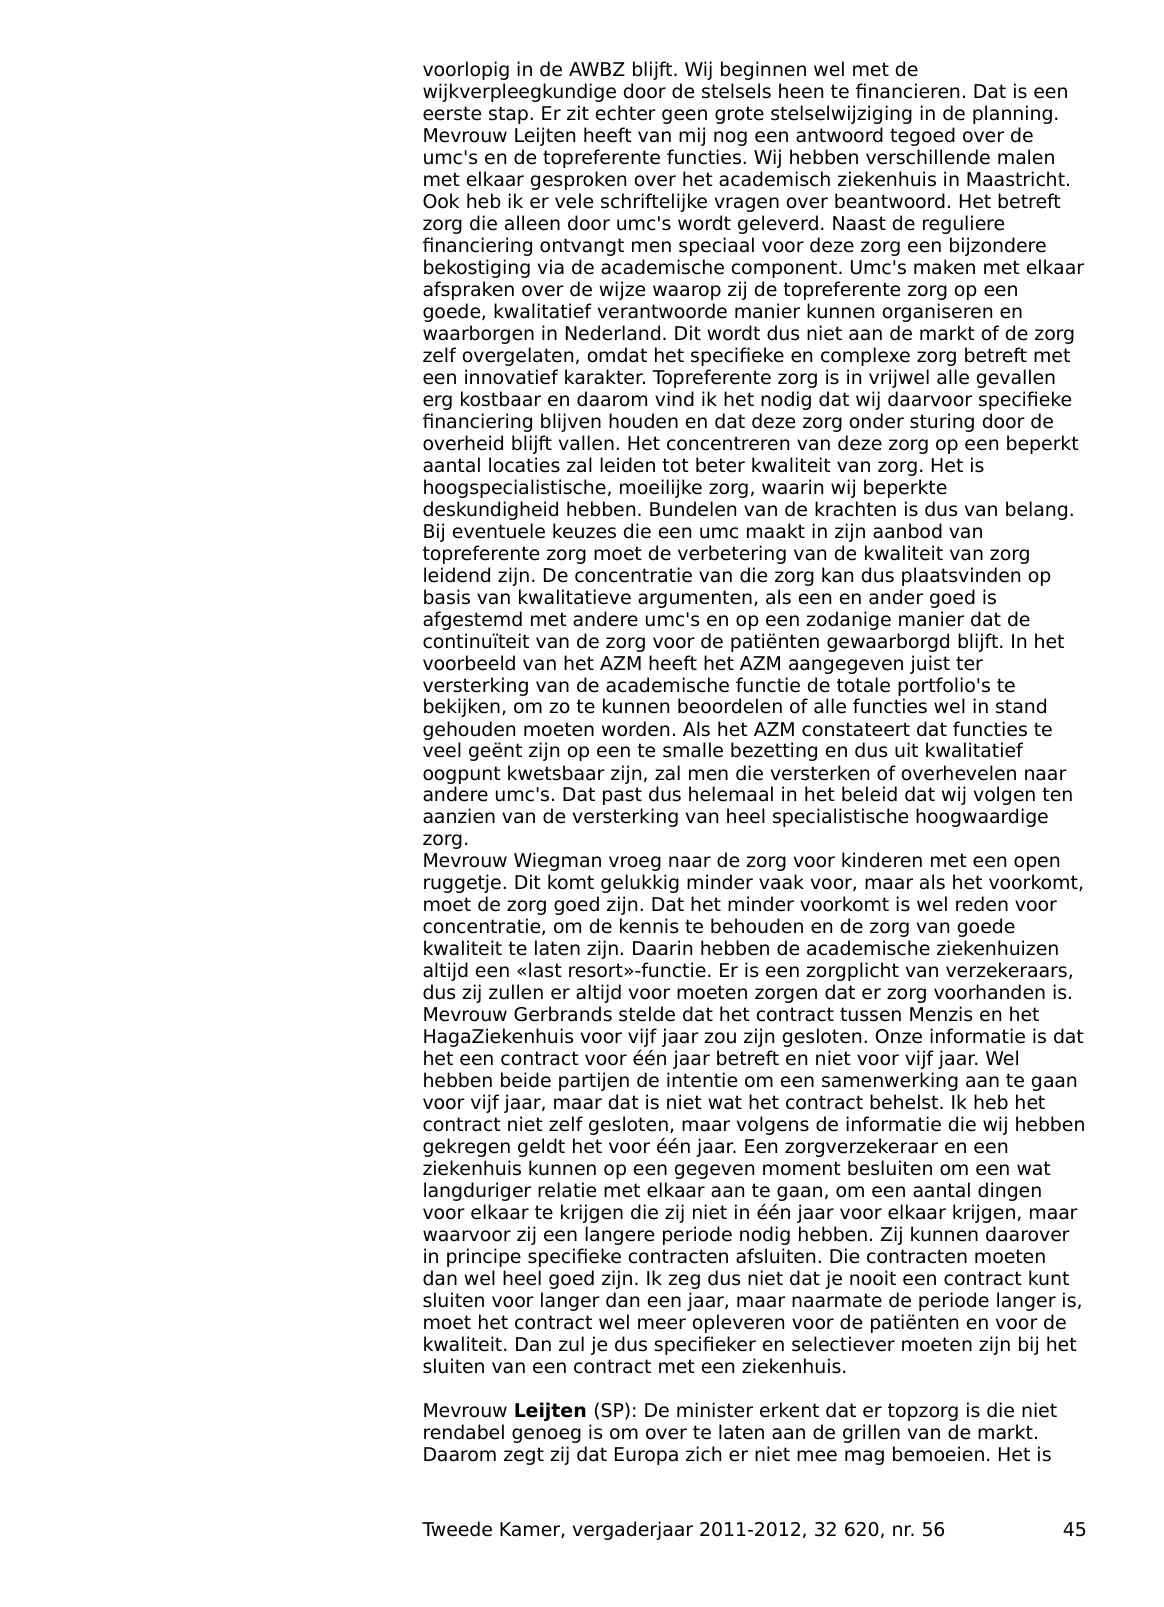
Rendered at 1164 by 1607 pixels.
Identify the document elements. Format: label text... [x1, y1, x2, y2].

text Mevrouw Leijten heeft van mij nog een antwoord tegoed over de umc's en de topreferente functies. Wij hebben verschillende malen met elkaar gesproken over het academisch ziekenhuis in Maastricht. Ook heb ik er vele schriftelijke vragen over beantwoord. Het betreft zorg die alleen door umc's wordt geleverd. Naast de reguliere financiering ontvangt men speciaal voor deze zorg een bijzondere bekostiging via de academische component. Umc's maken met elkaar afspraken over de wijze waarop zij de topreferente zorg op een goede, kwalitatief verantwoorde manier kunnen organiseren en waarborgen in Nederland. Dit wordt dus niet aan de markt of de zorg zelf overgelaten, omdat het specifieke en complexe zorg betreft met een innovatief karakter. Topreferente zorg is in vrijwel alle gevallen erg kostbaar en daarom vind ik het nodig dat wij daarvoor specifieke financiering blijven houden en dat deze zorg onder sturing door de overheid blijft vallen. Het concentreren van deze zorg op een beperkt aantal locaties zal leiden tot beter kwaliteit van zorg. Het is hoogspecialistische, moeilijke zorg, waarin wij beperkte deskundigheid hebben. Bundelen van de krachten is dus van belang. Bij eventuele keuzes die een umc maakt in zijn aanbod van topreferente zorg moet de verbetering van de kwaliteit van zorg leidend zijn. De concentratie van die zorg kan dus plaatsvinden op basis van kwalitatieve argumenten, als een en ander goed is afgestemd met andere umc's en op een zodanige manier dat de continuïteit van de zorg voor de patiënten gewaarborgd blijft. In het voorbeeld van het AZM heeft het AZM aangegeven juist ter versterking van de academische functie de totale portfolio's te bekijken, om zo te kunnen beoordelen of alle functies wel in stand gehouden moeten worden. Als het AZM constateert dat functies te veel geënt zijn op een te smalle bezetting en dus uit kwalitatief oogpunt kwetsbaar zijn, zal men die versterken of overhevelen naar andere umc's. Dat past dus helemaal in het beleid dat wij volgen ten aanzien van de versterking van heel specialistische hoogwaardige zorg. [422, 125, 1087, 850]
text Mevrouw Leijten (SP): De minister erkent dat er topzorg is die niet rendabel genoeg is om over te laten aan de grillen van de markt. Daarom zegt zij dat Europa zich er niet mee mag bemoeien. Het is [422, 1400, 1087, 1466]
text Mevrouw Gerbrands stelde dat het contract tussen Menzis en het HagaZiekenhuis voor vijf jaar zou zijn gesloten. Onze informatie is dat het een contract voor één jaar betreft en niet voor vijf jaar. Wel hebben beide partijen de intentie om een samenwerking aan te gaan voor vijf jaar, maar dat is niet wat het contract behelst. Ik heb het contract niet zelf gesloten, maar volgens de informatie die wij hebben gekregen geldt het voor één jaar. Een zorgverzekeraar en een ziekenhuis kunnen op een gegeven moment besluiten om een wat langduriger relatie met elkaar aan te gaan, om een aantal dingen voor elkaar te krijgen die zij niet in één jaar voor elkaar krijgen, maar waarvoor zij een langere periode nodig hebben. Zij kunnen daarover in principe specifieke contracten afsluiten. Die contracten moeten dan wel heel goed zijn. Ik zeg dus niet dat je nooit een contract kunt sluiten voor langer dan een jaar, maar naarmate de periode langer is, moet het contract wel meer opleveren voor de patiënten en voor de kwaliteit. Dan zul je dus specifieker en selectiever moeten zijn bij het sluiten van een contract met een ziekenhuis. [422, 1004, 1087, 1378]
text Mevrouw Wiegman vroeg naar de zorg voor kinderen met een open ruggetje. Dit komt gelukkig minder vaak voor, maar als het voorkomt, moet de zorg goed zijn. Dat het minder voorkomt is wel reden voor concentratie, om de kennis te behouden en de zorg van goede kwaliteit te laten zijn. Daarin hebben de academische ziekenhuizen altijd een «last resort»-functie. Er is een zorgplicht van verzekeraars, dus zij zullen er altijd voor moeten zorgen dat er zorg voorhanden is. [422, 850, 1087, 1004]
text voorlopig in de AWBZ blijft. Wij beginnen wel met de wijkverpleegkundige door de stelsels heen te financieren. Dat is een eerste stap. Er zit echter geen grote stelselwijziging in de planning. [422, 59, 1087, 125]
